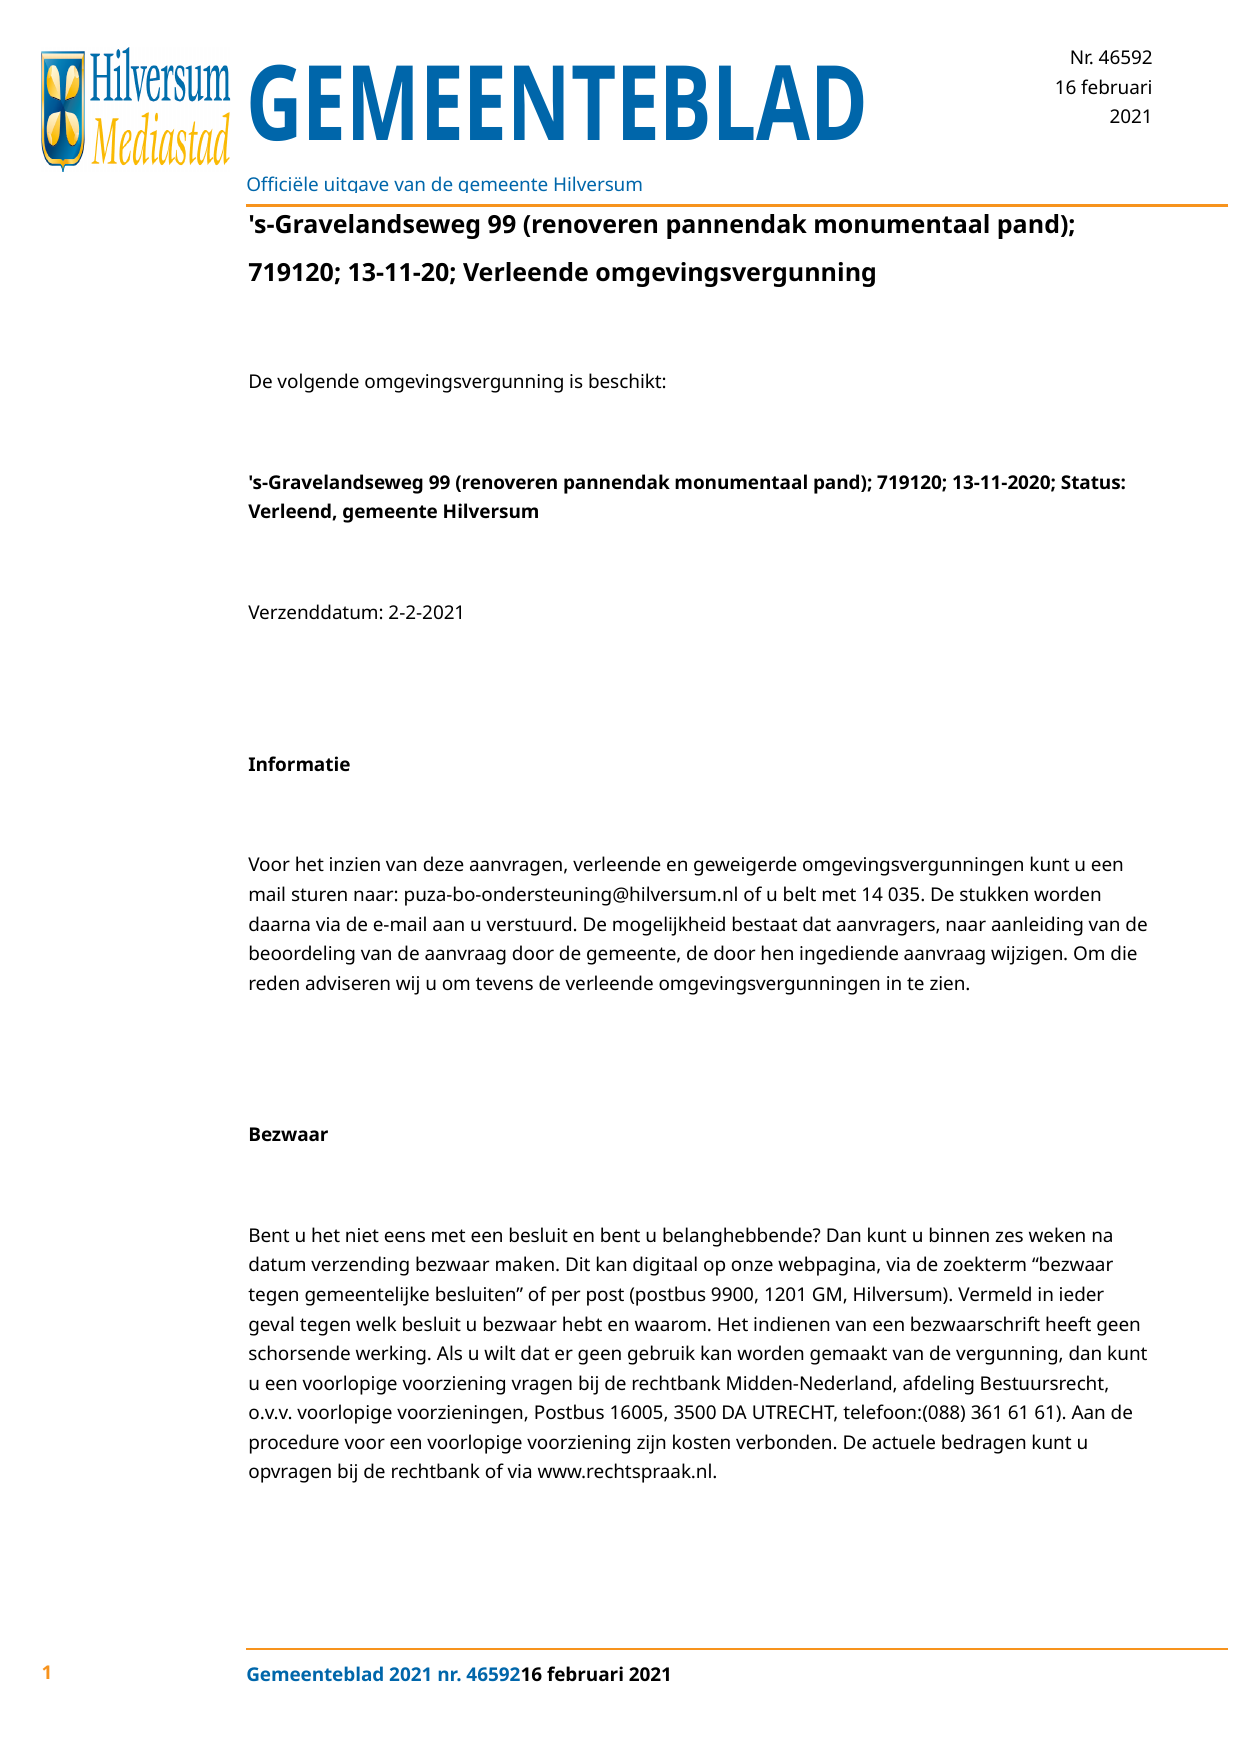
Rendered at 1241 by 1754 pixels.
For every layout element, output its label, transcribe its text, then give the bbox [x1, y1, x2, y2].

text 's-Gravelandseweg 99 (renoveren pannendak monumentaal pand); 719120; 13-11-2020; Status: Verleend, gemeente Hilversum [248, 469, 1152, 524]
picture [41, 47, 231, 172]
text Bezwaar [248, 1121, 1152, 1147]
text Informatie [248, 751, 1152, 777]
text Verzenddatum: 2-2-2021 [248, 599, 1152, 625]
text De volgende omgevingsvergunning is beschikt: [248, 368, 1152, 394]
text 's-Gravelandseweg 99 (renoveren pannendak monumentaal pand); 719120; 13-11-20; Verleende omgevingsvergunning [248, 207, 1152, 288]
text Voor het inzien van deze aanvragen, verleende en geweigerde omgevingsvergunningen kunt u een mail sturen naar: puza-bo-ondersteuning@hilversum.nl of u belt met 14 035. De stukken worden daarna via de e-mail aan u verstuurd. De mogelijkheid bestaat dat aanvragers, naar aanleiding van de beoordeling van de aanvraag door de gemeente, de door hen ingediende aanvraag wijzigen. Om die reden adviseren wij u om tevens de verleende omgevingsvergunningen in te zien. [248, 852, 1152, 996]
text Bent u het niet eens met een besluit en bent u belanghebbende? Dan kunt u binnen zes weken na datum verzending bezwaar maken. Dit kan digitaal op onze webpagina, via de zoekterm “bezwaar tegen gemeentelijke besluiten” of per post (postbus 9900, 1201 GM, Hilversum). Vermeld in ieder geval tegen welk besluit u bezwaar hebt en waarom. Het indienen van een bezwaarschrift heeft geen schorsende werking. Als u wilt dat er geen gebruik kan worden gemaakt van de vergunning, dan kunt u een voorlopige voorziening vragen bij de rechtbank Midden-Nederland, afdeling Bestuursrecht, o.v.v. voorlopige voorzieningen, Postbus 16005, 3500 DA UTRECHT, telefoon:(088) 361 61 61). Aan de procedure voor een voorlopige voorziening zijn kosten verbonden. De actuele bedragen kunt u opvragen bij de rechtbank of via www.rechtspraak.nl. [248, 1222, 1152, 1484]
